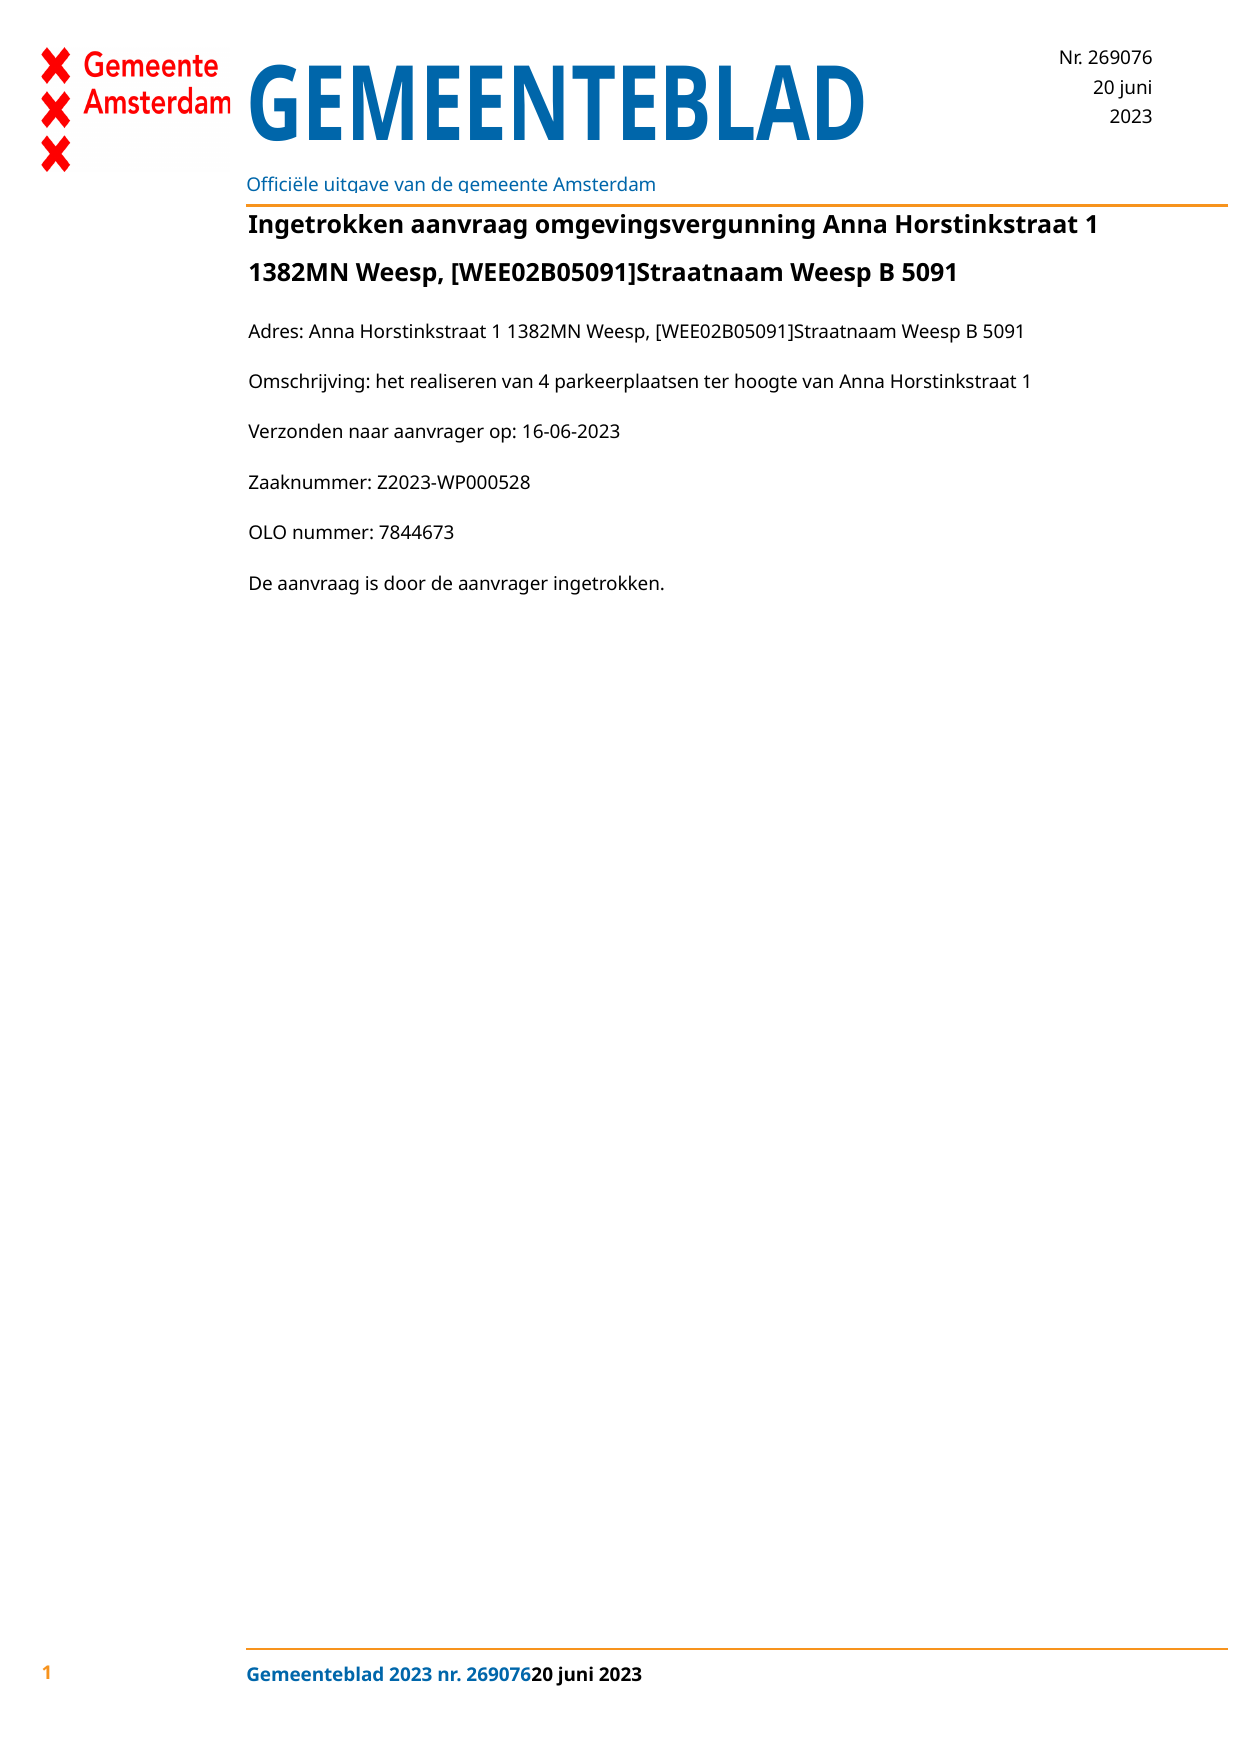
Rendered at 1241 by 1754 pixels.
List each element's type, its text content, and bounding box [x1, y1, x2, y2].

text Ingetrokken aanvraag omgevingsvergunning Anna Horstinkstraat 1 1382MN Weesp, [WEE02B05091]Straatnaam Weesp B 5091 [248, 207, 1152, 288]
picture [41, 47, 231, 172]
text De aanvraag is door de aanvrager ingetrokken. [248, 570, 1152, 596]
text Zaaknummer: Z2023-WP000528 [248, 469, 1152, 495]
text Verzonden naar aanvrager op: 16-06-2023 [248, 419, 1152, 444]
text OLO nummer: 7844673 [248, 519, 1152, 545]
text Adres: Anna Horstinkstraat 1 1382MN Weesp, [WEE02B05091]Straatnaam Weesp B 5091 [248, 318, 1152, 344]
text Omschrijving: het realiseren van 4 parkeerplaatsen ter hoogte van Anna Horstinkstraat 1 [248, 368, 1152, 394]
